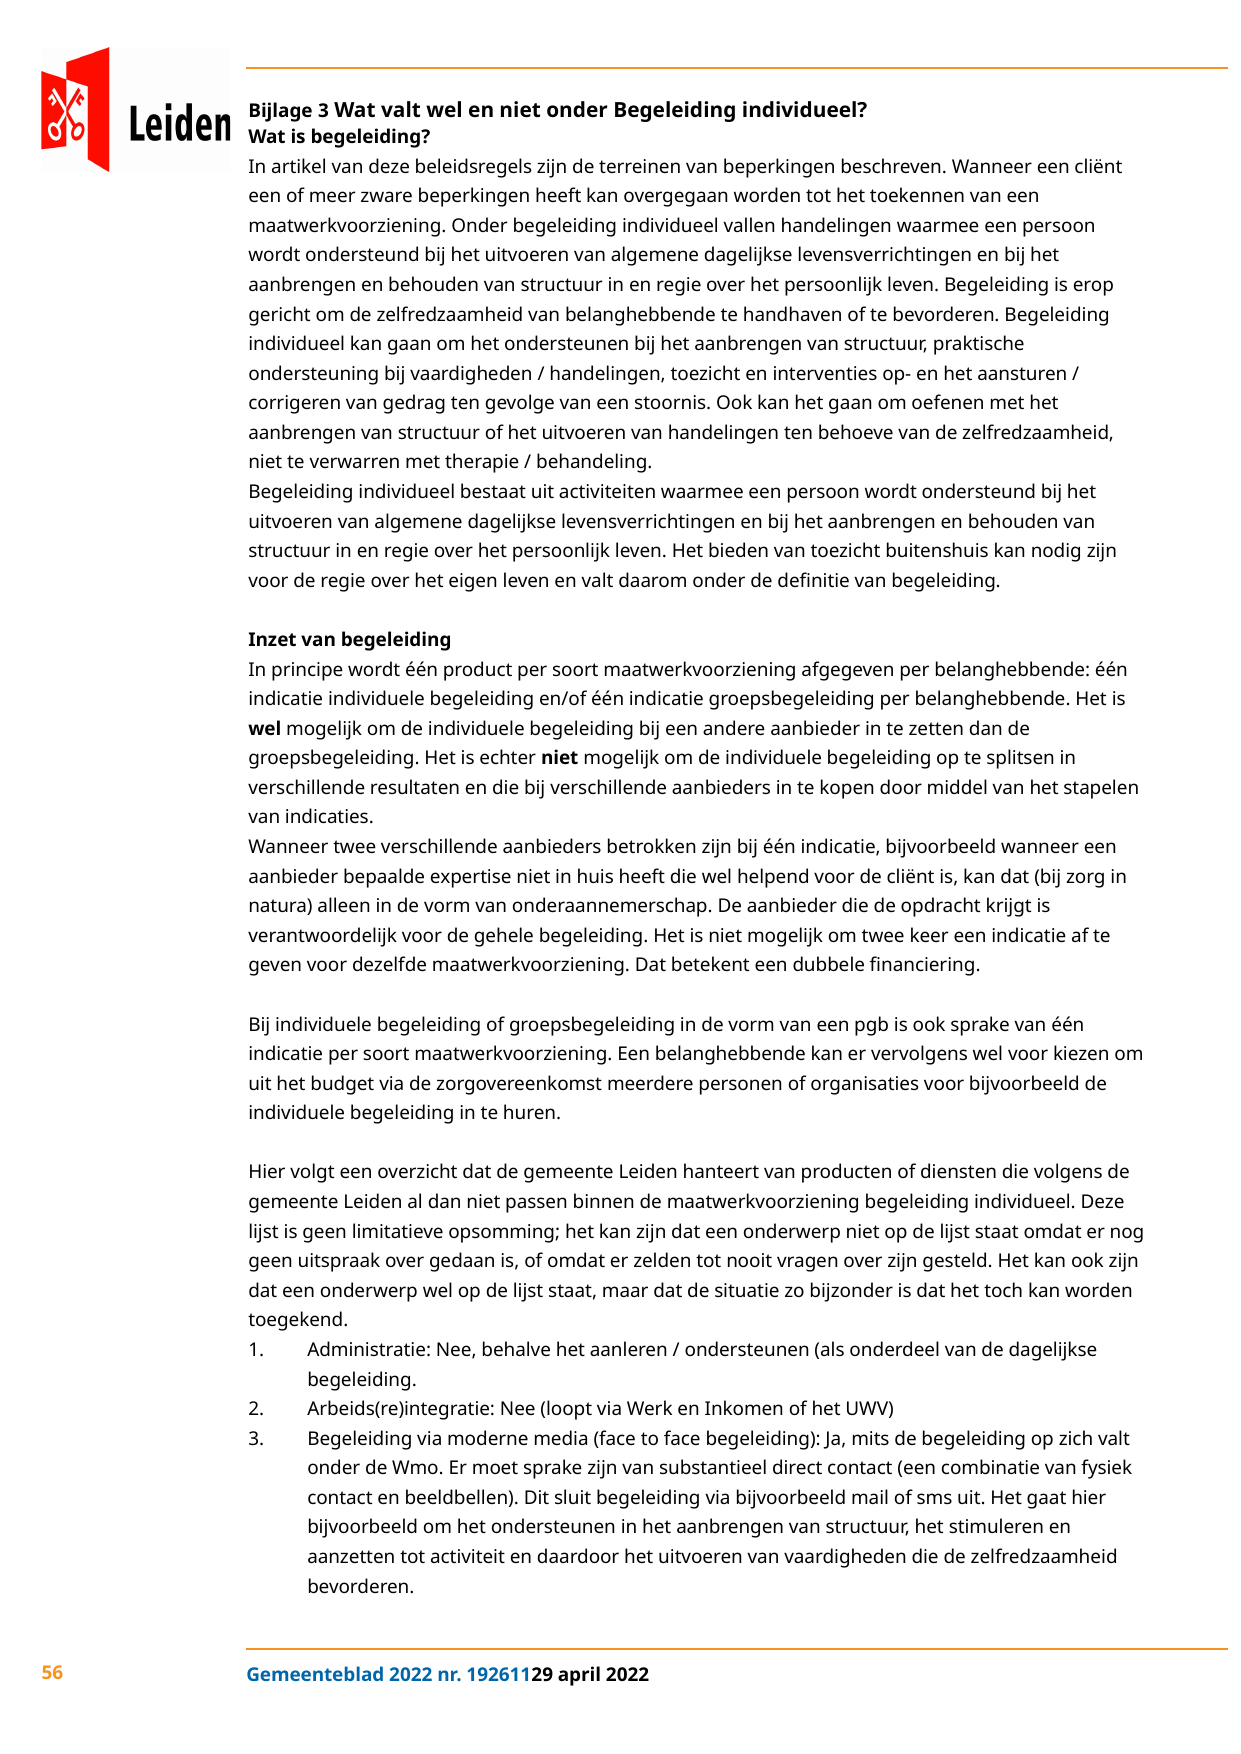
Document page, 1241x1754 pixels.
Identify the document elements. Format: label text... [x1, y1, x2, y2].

text Bij individuele begeleiding of groepsbegeleiding in de vorm van een pgb is ook sprake van één indicatie per soort maatwerkvoorziening. Een belanghebbende kan er vervolgens wel voor kiezen om uit het budget via de zorgovereenkomst meerdere personen of organisaties voor bijvoorbeeld de individuele begeleiding in te huren. [248, 1011, 1152, 1125]
text Bijlage 3 Wat valt wel en niet onder Begeleiding individueel? [248, 95, 1152, 123]
text In principe wordt één product per soort maatwerkvoorziening afgegeven per belanghebbende: één indicatie individuele begeleiding en/of één indicatie groepsbegeleiding per belanghebbende. Het is wel mogelijk om de individuele begeleiding bij een andere aanbieder in te zetten dan de groepsbegeleiding. Het is echter niet mogelijk om de individuele begeleiding op te splitsen in verschillende resultaten en die bij verschillende aanbieders in te kopen door middel van het stapelen van indicaties. [248, 656, 1152, 829]
picture [41, 47, 231, 172]
text Wat is begeleiding? [248, 123, 1152, 149]
text Begeleiding individueel bestaat uit activiteiten waarmee een persoon wordt ondersteund bij het uitvoeren van algemene dagelijkse levensverrichtingen en bij het aanbrengen en behouden van structuur in en regie over het persoonlijk leven. Het bieden van toezicht buitenshuis kan nodig zijn voor de regie over het eigen leven en valt daarom onder de definitie van begeleiding. [248, 478, 1152, 593]
list Administratie: Nee, behalve het aanleren / ondersteunen (als onderdeel van de dagelijkse begeleiding. [248, 1336, 1152, 1392]
text Inzet van begeleiding [248, 626, 1152, 652]
list Arbeids(re)integratie: Nee (loopt via Werk en Inkomen of het UWV) [248, 1395, 1152, 1421]
text Hier volgt een overzicht dat de gemeente Leiden hanteert van producten of diensten die volgens de gemeente Leiden al dan niet passen binnen de maatwerkvoorziening begeleiding individueel. Deze lijst is geen limitatieve opsomming; het kan zijn dat een onderwerp niet op de lijst staat omdat er nog geen uitspraak over gedaan is, of omdat er zelden tot nooit vragen over zijn gesteld. Het kan ook zijn dat een onderwerp wel op de lijst staat, maar dat de situatie zo bijzonder is dat het toch kan worden toegekend. [248, 1159, 1152, 1332]
text Wanneer twee verschillende aanbieders betrokken zijn bij één indicatie, bijvoorbeeld wanneer een aanbieder bepaalde expertise niet in huis heeft die wel helpend voor de cliënt is, kan dat (bij zorg in natura) alleen in de vorm van onderaannemerschap. De aanbieder die de opdracht krijgt is verantwoordelijk voor de gehele begeleiding. Het is niet mogelijk om twee keer een indicatie af te geven voor dezelfde maatwerkvoorziening. Dat betekent een dubbele financiering. [248, 833, 1152, 977]
list Begeleiding via moderne media (face to face begeleiding): Ja, mits de begeleiding op zich valt onder de Wmo. Er moet sprake zijn van substantieel direct contact (een combinatie van fysiek contact en beeldbellen). Dit sluit begeleiding via bijvoorbeeld mail of sms uit. Het gaat hier bijvoorbeeld om het ondersteunen in het aanbrengen van structuur, het stimuleren en aanzetten tot activiteit en daardoor het uitvoeren van vaardigheden die de zelfredzaamheid bevorderen. [248, 1425, 1152, 1599]
text In artikel van deze beleidsregels zijn de terreinen van beperkingen beschreven. Wanneer een cliënt een of meer zware beperkingen heeft kan overgegaan worden tot het toekennen van een maatwerkvoorziening. Onder begeleiding individueel vallen handelingen waarmee een persoon wordt ondersteund bij het uitvoeren van algemene dagelijkse levensverrichtingen en bij het aanbrengen en behouden van structuur in en regie over het persoonlijk leven. Begeleiding is erop gericht om de zelfredzaamheid van belanghebbende te handhaven of te bevorderen. Begeleiding individueel kan gaan om het ondersteunen bij het aanbrengen van structuur, praktische ondersteuning bij vaardigheden / handelingen, toezicht en interventies op- en het aansturen / corrigeren van gedrag ten gevolge van een stoornis. Ook kan het gaan om oefenen met het aanbrengen van structuur of het uitvoeren van handelingen ten behoeve van de zelfredzaamheid, niet te verwarren met therapie / behandeling. [248, 153, 1152, 474]
